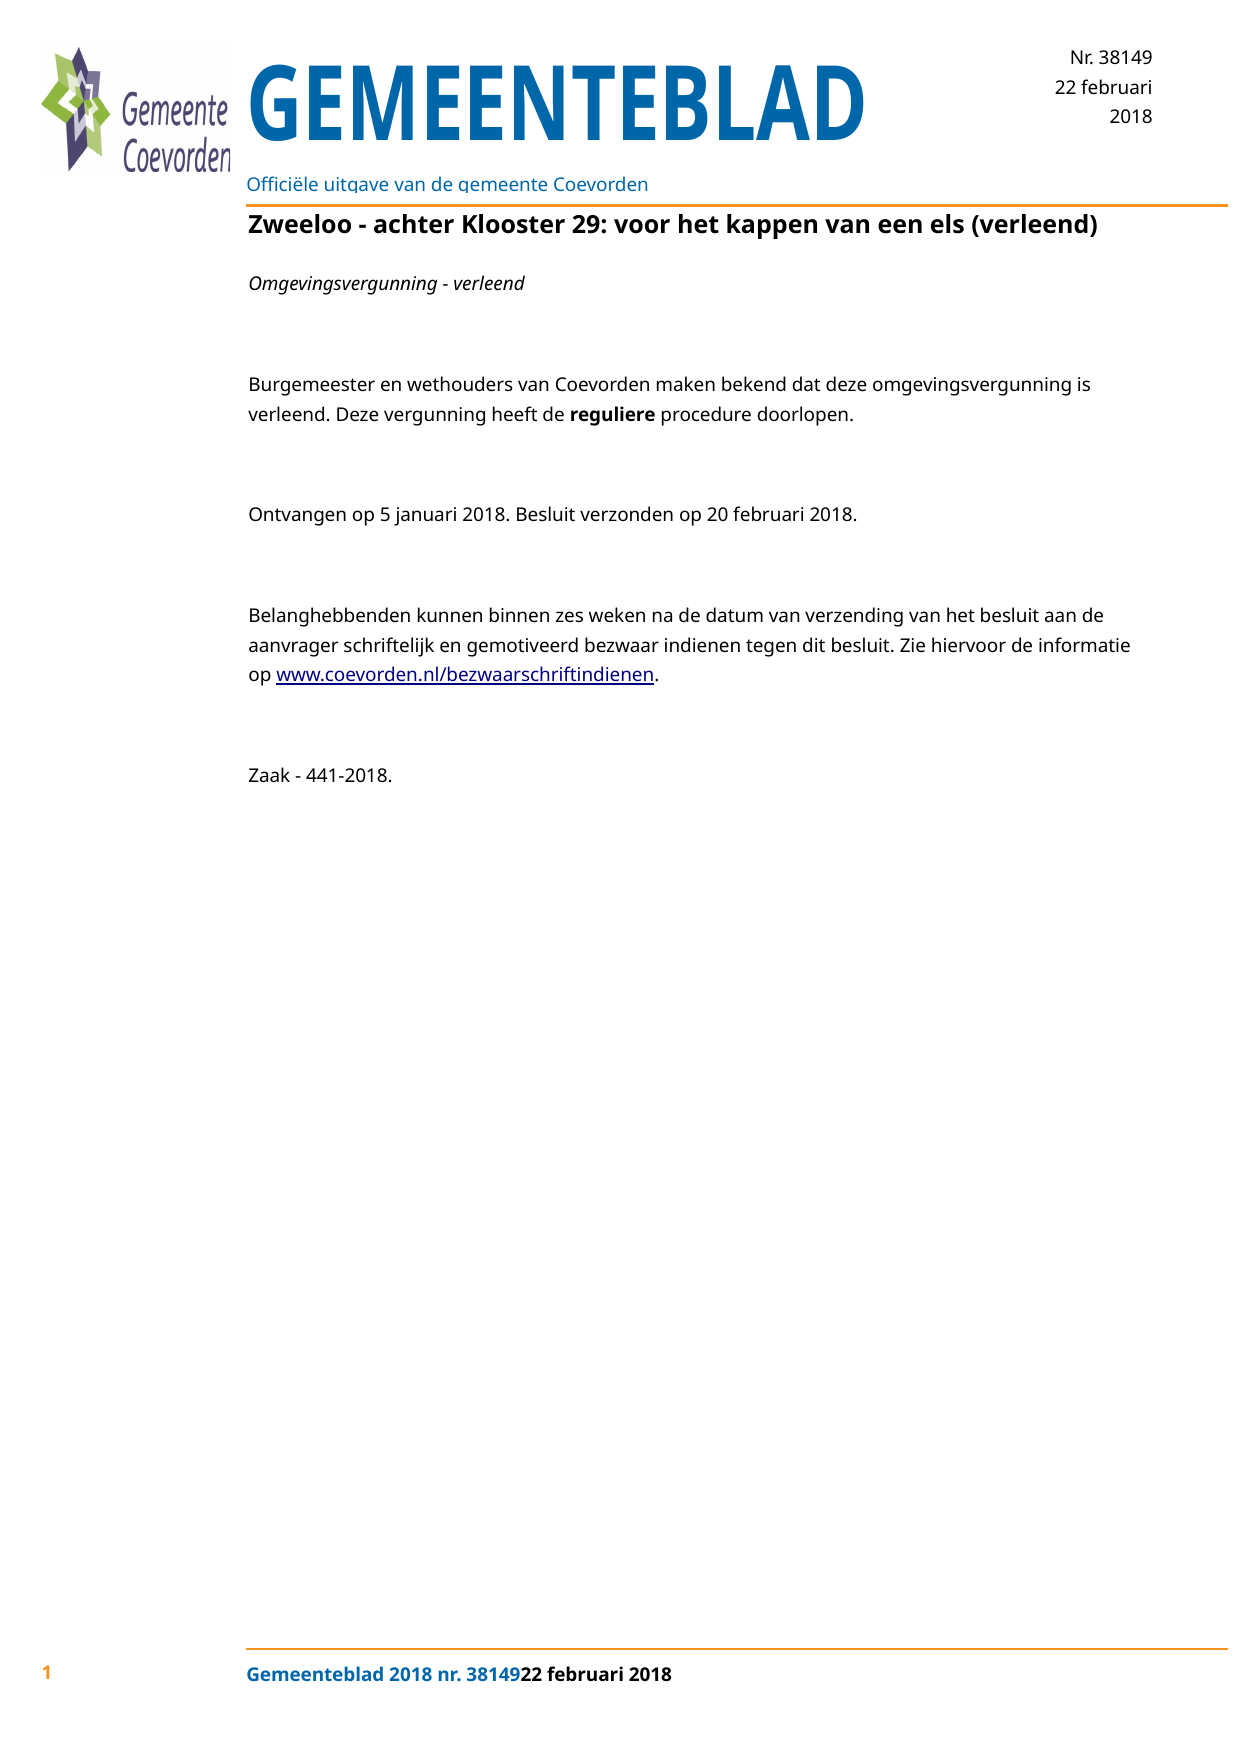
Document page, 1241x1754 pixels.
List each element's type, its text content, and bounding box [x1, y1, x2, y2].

text Belanghebbenden kunnen binnen zes weken na de datum van verzending van het besluit aan de aanvrager schriftelijk en gemotiveerd bezwaar indienen tegen dit besluit. Zie hiervoor de informatie op www.coevorden.nl/bezwaarschriftindienen. [248, 602, 1152, 687]
text Burgemeester en wethouders van Coevorden maken bekend dat deze omgevingsvergunning is verleend. Deze vergunning heeft de reguliere procedure doorlopen. [248, 371, 1152, 426]
picture [41, 47, 231, 172]
text Zweeloo - achter Klooster 29: voor het kappen van een els (verleend) [248, 207, 1152, 241]
text Ontvangen op 5 januari 2018. Besluit verzonden op 20 februari 2018. [248, 502, 1152, 527]
text Omgevingsvergunning - verleend [248, 270, 1152, 296]
text Zaak - 441-2018. [248, 762, 1152, 788]
